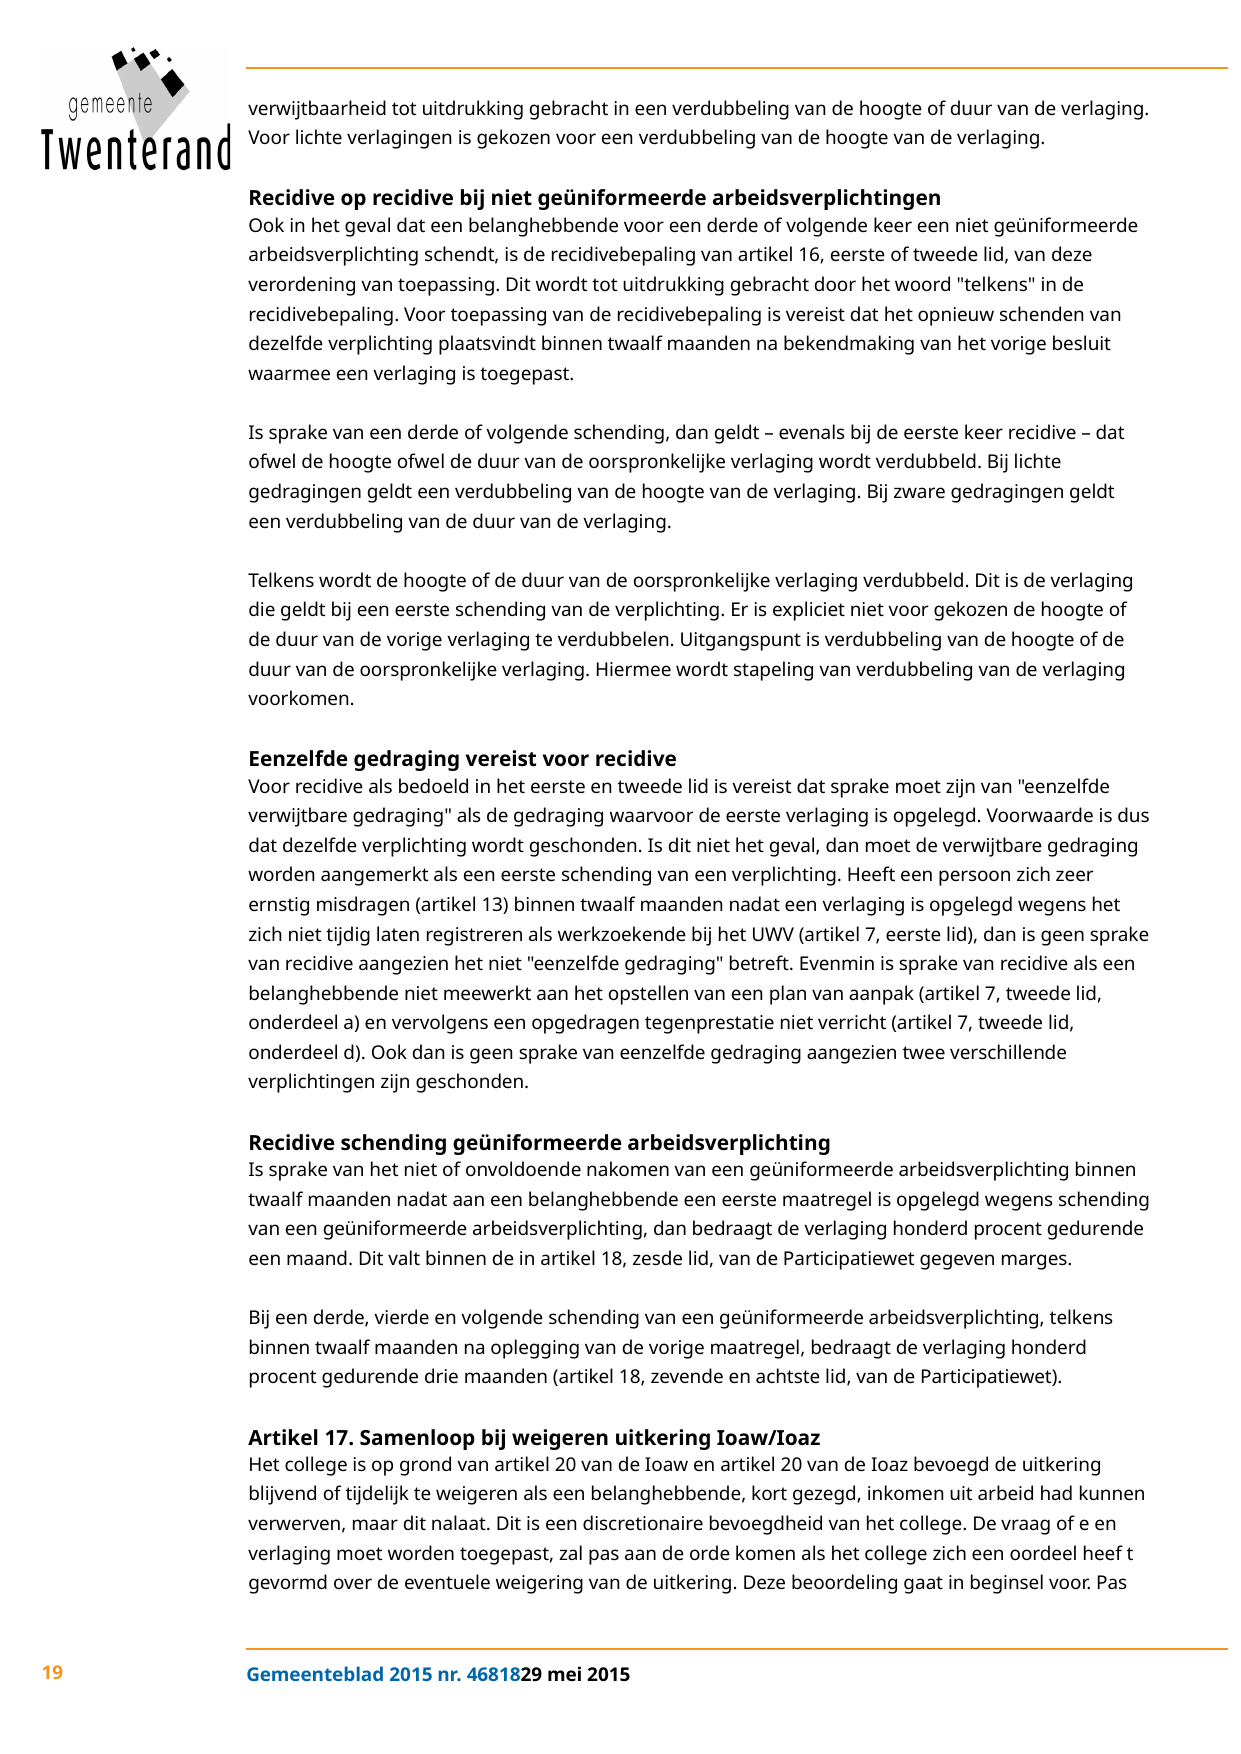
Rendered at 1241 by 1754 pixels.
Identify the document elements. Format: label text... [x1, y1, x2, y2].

text Recidive schending geüniformeerde arbeidsverplichting [248, 1128, 1152, 1156]
text Telkens wordt de hoogte of de duur van de oorspronkelijke verlaging verdubbeld. Dit is de verlaging die geldt bij een eerste schending van de verplichting. Er is expliciet niet voor gekozen de hoogte of de duur van de vorige verlaging te verdubbelen. Uitgangspunt is verdubbeling van de hoogte of de duur van de oorspronkelijke verlaging. Hiermee wordt stapeling van verdubbeling van de verlaging voorkomen. [248, 567, 1152, 711]
text Bij een derde, vierde en volgende schending van een geüniformeerde arbeidsverplichting, telkens binnen twaalf maanden na oplegging van de vorige maatregel, bedraagt de verlaging honderd procent gedurende drie maanden (artikel 18, zevende en achtste lid, van de Participatiewet). [248, 1304, 1152, 1389]
text Voor recidive als bedoeld in het eerste en tweede lid is vereist dat sprake moet zijn van "eenzelfde verwijtbare gedraging" als de gedraging waarvoor de eerste verlaging is opgelegd. Voorwaarde is dus dat dezelfde verplichting wordt geschonden. Is dit niet het geval, dan moet de verwijtbare gedraging worden aangemerkt als een eerste schending van een verplichting. Heeft een persoon zich zeer ernstig misdragen (artikel 13) binnen twaalf maanden nadat een verlaging is opgelegd wegens het zich niet tijdig laten registreren als werkzoekende bij het UWV (artikel 7, eerste lid), dan is geen sprake van recidive aangezien het niet "eenzelfde gedraging" betreft. Evenmin is sprake van recidive als een belanghebbende niet meewerkt aan het opstellen van een plan van aanpak (artikel 7, tweede lid, onderdeel a) en vervolgens een opgedragen tegenprestatie niet verricht (artikel 7, tweede lid, onderdeel d). Ook dan is geen sprake van eenzelfde gedraging aangezien twee verschillende verplichtingen zijn geschonden. [248, 773, 1152, 1094]
text Het college is op grond van artikel 20 van de Ioaw en artikel 20 van de Ioaz bevoegd de uitkering blijvend of tijdelijk te weigeren als een belanghebbende, kort gezegd, inkomen uit arbeid had kunnen verwerven, maar dit nalaat. Dit is een discretionaire bevoegdheid van het college. De vraag of e en verlaging moet worden toegepast, zal pas aan de orde komen als het college zich een oordeel heef t gevormd over de eventuele weigering van de uitkering. Deze beoordeling gaat in beginsel voor. Pas [248, 1451, 1152, 1595]
text verwijtbaarheid tot uitdrukking gebracht in een verdubbeling van de hoogte of duur van de verlaging. Voor lichte verlagingen is gekozen voor een verdubbeling van de hoogte van de verlaging. [248, 95, 1152, 150]
text Eenzelfde gedraging vereist voor recidive [248, 744, 1152, 773]
text Artikel 17. Samenloop bij weigeren uitkering Ioaw/Ioaz [248, 1423, 1152, 1451]
picture [41, 47, 231, 172]
text Recidive op recidive bij niet geüniformeerde arbeidsverplichtingen [248, 183, 1152, 212]
text Ook in het geval dat een belanghebbende voor een derde of volgende keer een niet geüniformeerde arbeidsverplichting schendt, is de recidivebepaling van artikel 16, eerste of tweede lid, van deze verordening van toepassing. Dit wordt tot uitdrukking gebracht door het woord "telkens" in de recidivebepaling. Voor toepassing van de recidivebepaling is vereist dat het opnieuw schenden van dezelfde verplichting plaatsvindt binnen twaalf maanden na bekendmaking van het vorige besluit waarmee een verlaging is toegepast. [248, 212, 1152, 386]
text Is sprake van het niet of onvoldoende nakomen van een geüniformeerde arbeidsverplichting binnen twaalf maanden nadat aan een belanghebbende een eerste maatregel is opgelegd wegens schending van een geüniformeerde arbeidsverplichting, dan bedraagt de verlaging honderd procent gedurende een maand. Dit valt binnen de in artikel 18, zesde lid, van de Participatiewet gegeven marges. [248, 1156, 1152, 1271]
text Is sprake van een derde of volgende schending, dan geldt – evenals bij de eerste keer recidive – dat ofwel de hoogte ofwel de duur van de oorspronkelijke verlaging wordt verdubbeld. Bij lichte gedragingen geldt een verdubbeling van de hoogte van de verlaging. Bij zware gedragingen geldt een verdubbeling van de duur van de verlaging. [248, 419, 1152, 533]
